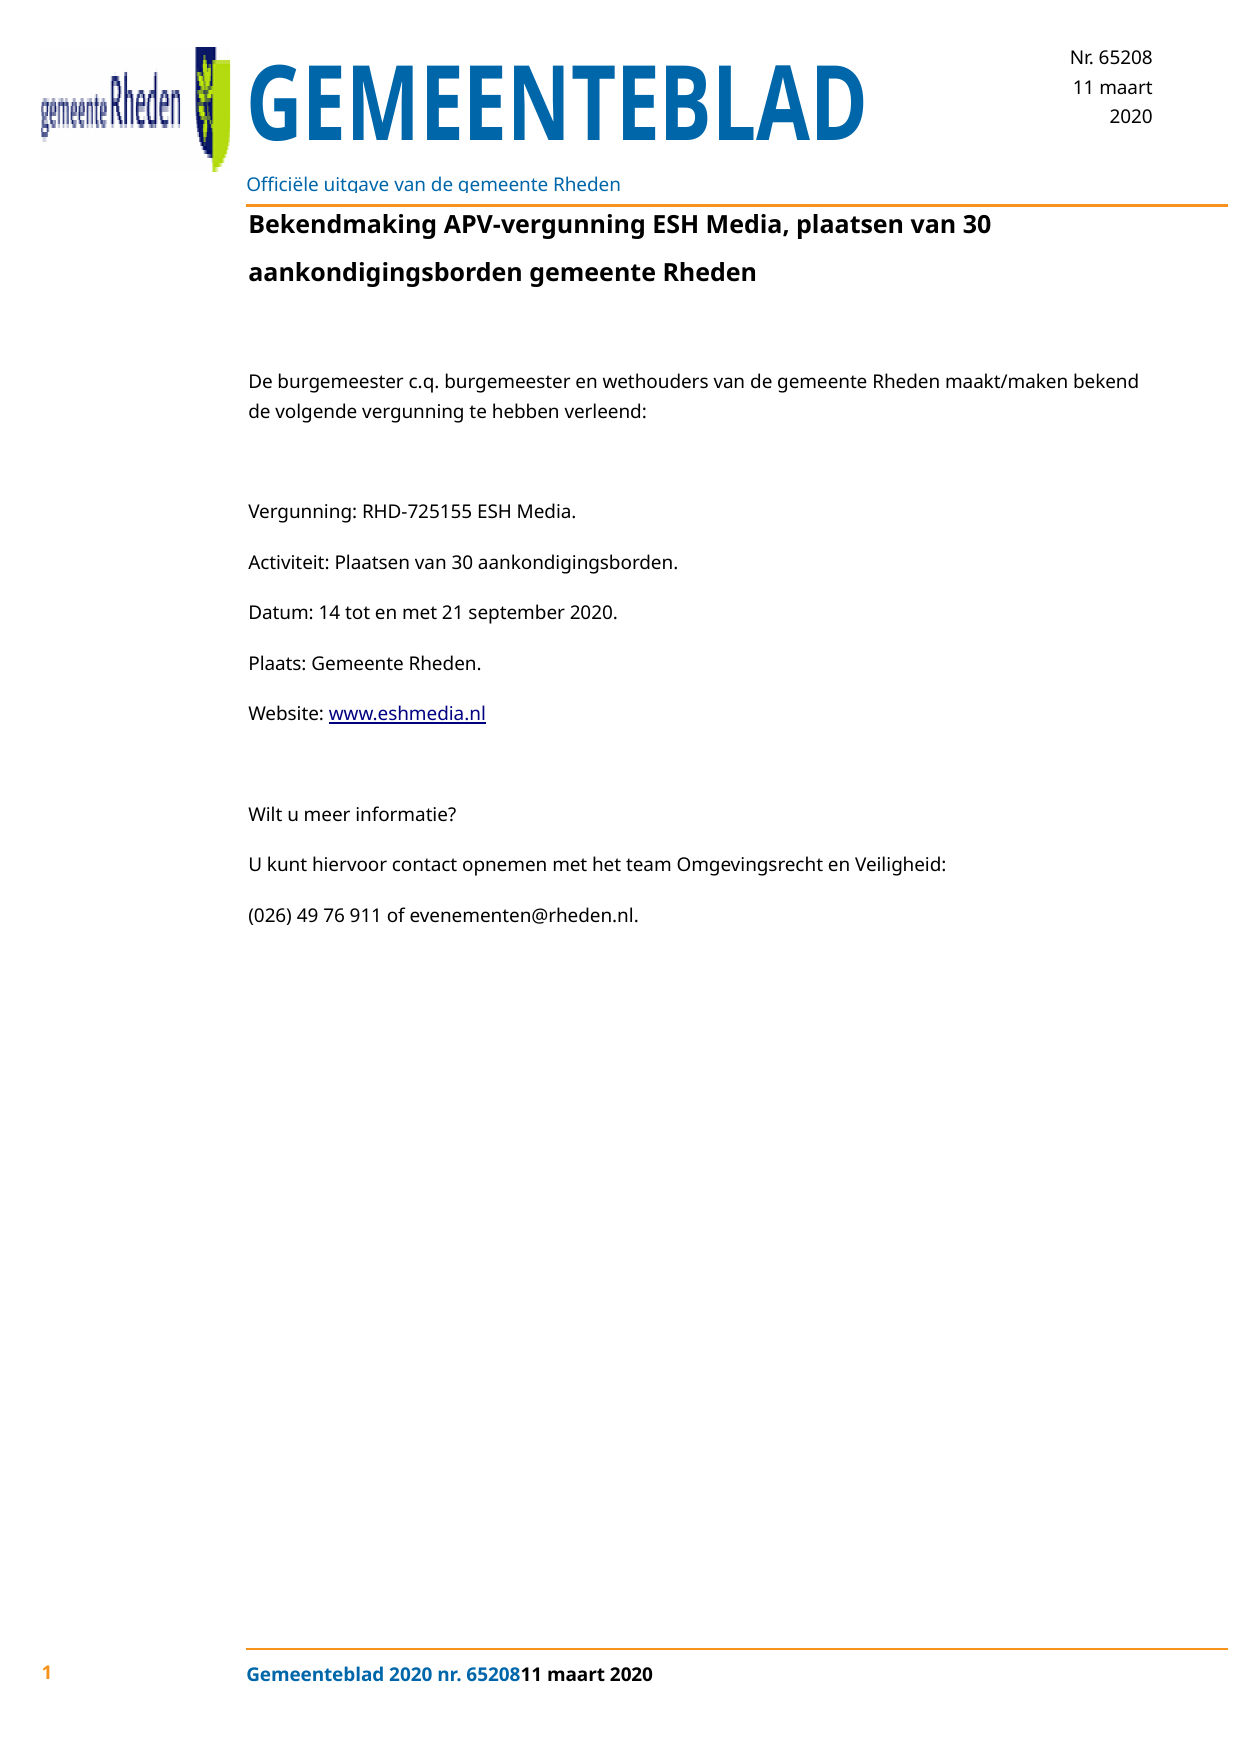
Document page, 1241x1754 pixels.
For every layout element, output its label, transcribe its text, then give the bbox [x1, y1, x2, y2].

text Plaats: Gemeente Rheden. [248, 650, 1152, 676]
picture [41, 47, 231, 172]
text Datum: 14 tot en met 21 september 2020. [248, 599, 1152, 625]
text (026) 49 76 911 of evenementen@rheden.nl. [248, 902, 1152, 928]
text De burgemeester c.q. burgemeester en wethouders van de gemeente Rheden maakt/maken bekend de volgende vergunning te hebben verleend: [248, 368, 1152, 424]
text Vergunning: RHD-725155 ESH Media. [248, 499, 1152, 524]
text Wilt u meer informatie? [248, 801, 1152, 827]
text Website: www.eshmedia.nl [248, 700, 1152, 726]
text Activiteit: Plaatsen van 30 aankondigingsborden. [248, 549, 1152, 575]
text U kunt hiervoor contact opnemen met het team Omgevingsrecht en Veiligheid: [248, 852, 1152, 877]
text Bekendmaking APV-vergunning ESH Media, plaatsen van 30 aankondigingsborden gemeente Rheden [248, 207, 1152, 288]
